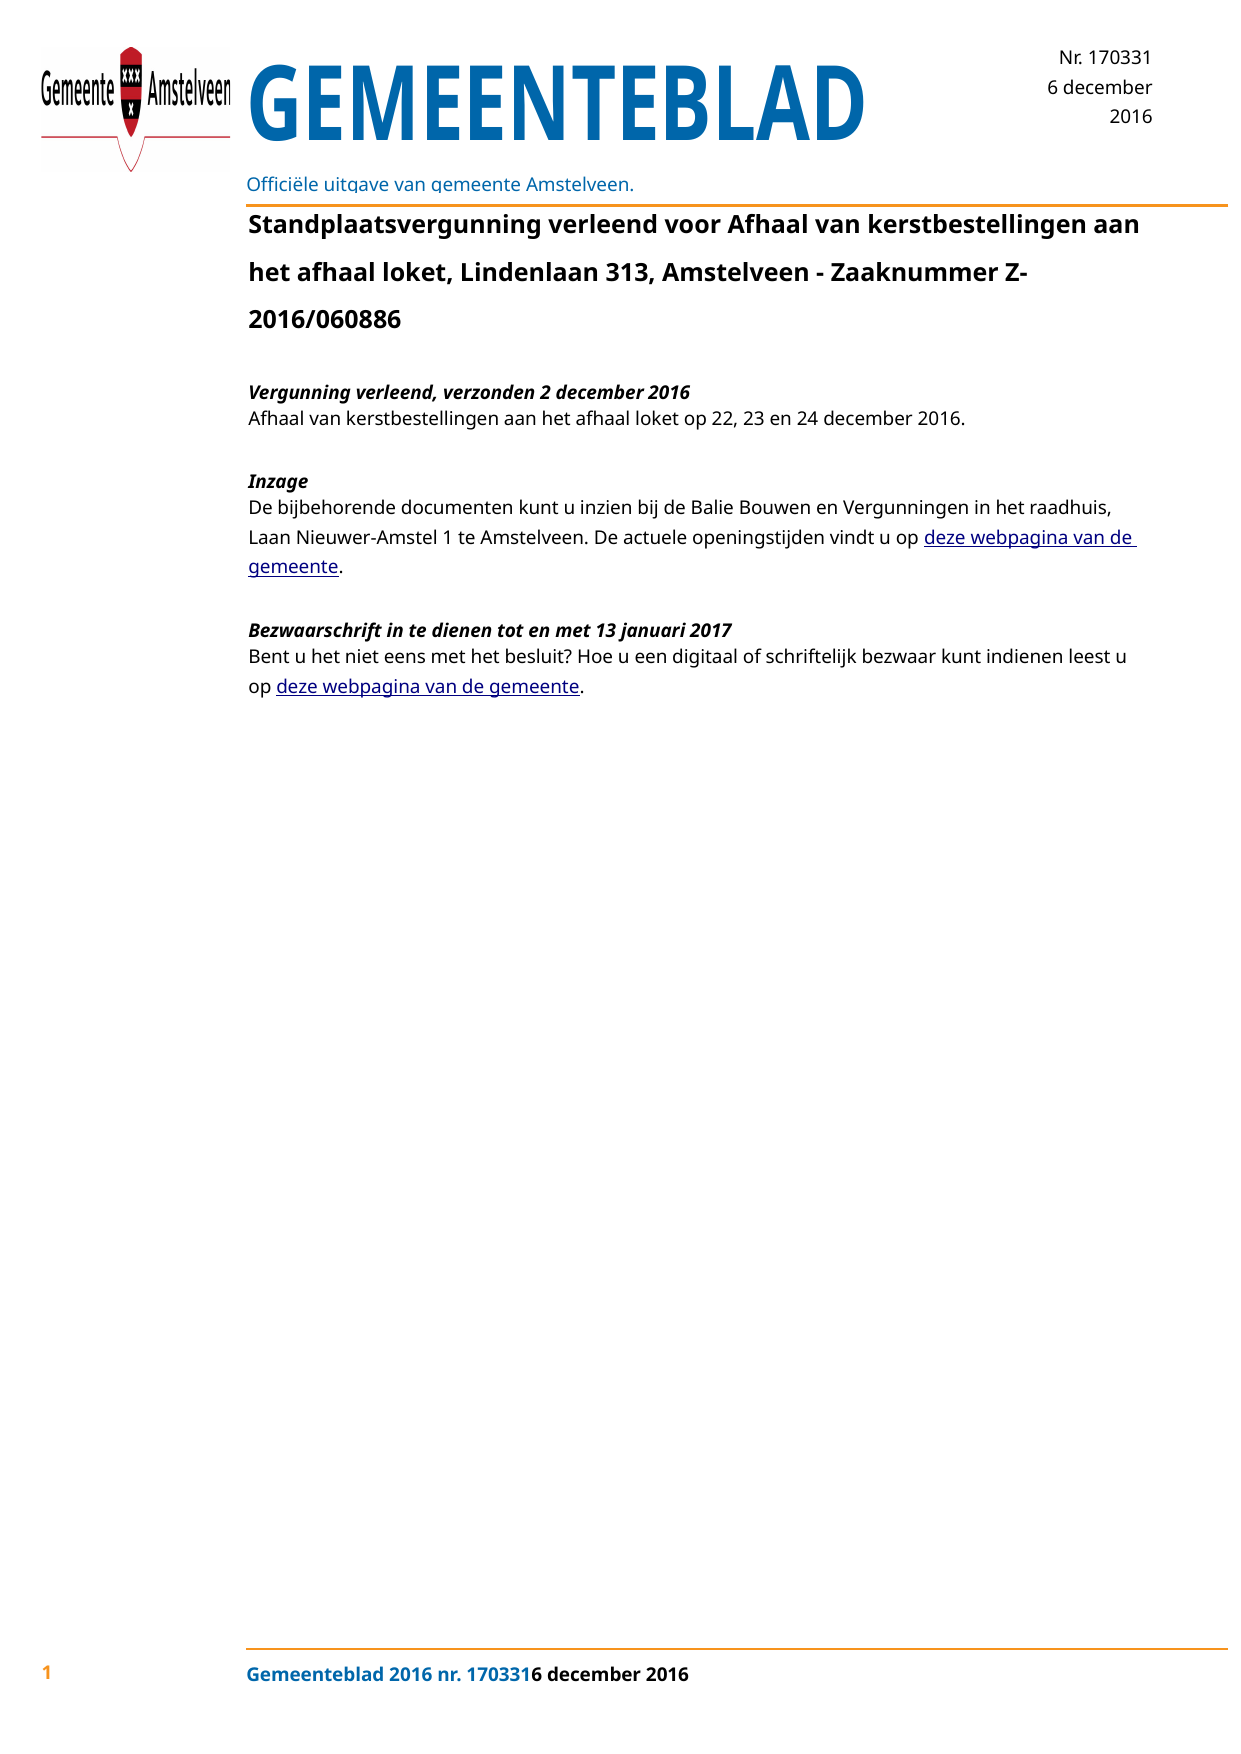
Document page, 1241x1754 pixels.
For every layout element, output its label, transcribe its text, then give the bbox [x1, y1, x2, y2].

text Inzage [248, 469, 1152, 494]
text Vergunning verleend, verzonden 2 december 2016 [248, 379, 1152, 405]
text Standplaatsvergunning verleend voor Afhaal van kerstbestellingen aan het afhaal loket, Lindenlaan 313, Amstelveen - Zaaknummer Z-2016/060886 [248, 207, 1152, 336]
text Bezwaarschrift in te dienen tot en met 13 januari 2017 [248, 618, 1152, 643]
text Afhaal van kerstbestellingen aan het afhaal loket op 22, 23 en 24 december 2016. [248, 405, 1152, 431]
picture [41, 47, 231, 172]
text De bijbehorende documenten kunt u inzien bij de Balie Bouwen en Vergunningen in het raadhuis, Laan Nieuwer-Amstel 1 te Amstelveen. De actuele openingstijden vindt u op deze webpagina van de gemeente. [248, 494, 1152, 579]
text Bent u het niet eens met het besluit? Hoe u een digitaal of schriftelijk bezwaar kunt indienen leest u op deze webpagina van de gemeente. [248, 643, 1152, 699]
